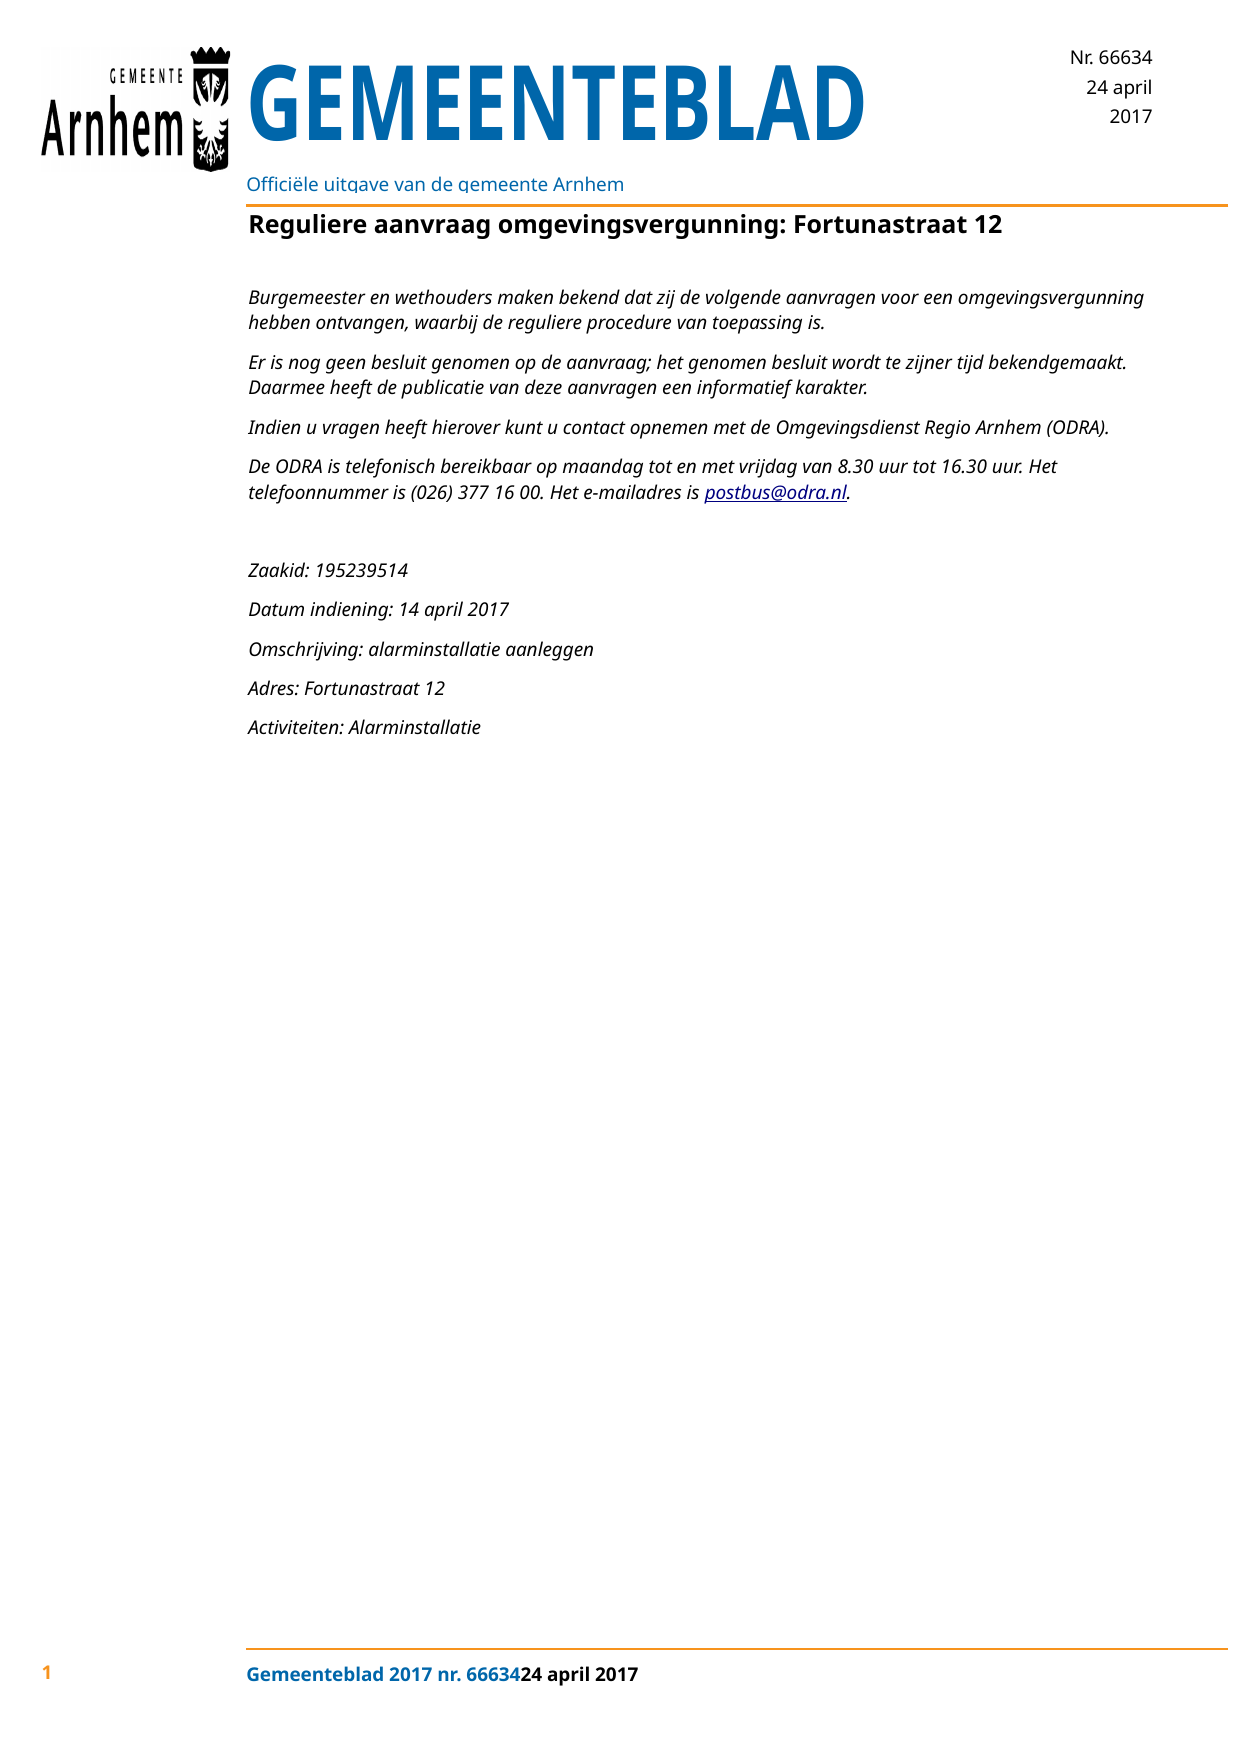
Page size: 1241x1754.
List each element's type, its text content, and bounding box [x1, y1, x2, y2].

text Omschrijving: alarminstallatie aanleggen [248, 636, 1152, 662]
picture [41, 47, 231, 172]
text De ODRA is telefonisch bereikbaar op maandag tot en met vrijdag van 8.30 uur tot 16.30 uur. Het telefoonnummer is (026) 377 16 00. Het e-mailadres is postbus@odra.nl. [248, 453, 1152, 504]
text Burgemeester en wethouders maken bekend dat zij de volgende aanvragen voor een omgevingsvergunning hebben ontvangen, waarbij de reguliere procedure van toepassing is. [248, 284, 1152, 335]
text Er is nog geen besluit genomen op de aanvraag; het genomen besluit wordt te zijner tijd bekendgemaakt. Daarmee heeft de publicatie van deze aanvragen een informatief karakter. [248, 349, 1152, 400]
text Activiteiten: Alarminstallatie [248, 714, 1152, 740]
text Reguliere aanvraag omgevingsvergunning: Fortunastraat 12 [248, 207, 1152, 241]
text Zaakid: 195239514 [248, 557, 1152, 583]
text Datum indiening: 14 april 2017 [248, 597, 1152, 622]
text Indien u vragen heeft hierover kunt u contact opnemen met de Omgevingsdienst Regio Arnhem (ODRA). [248, 414, 1152, 439]
text Adres: Fortunastraat 12 [248, 675, 1152, 701]
